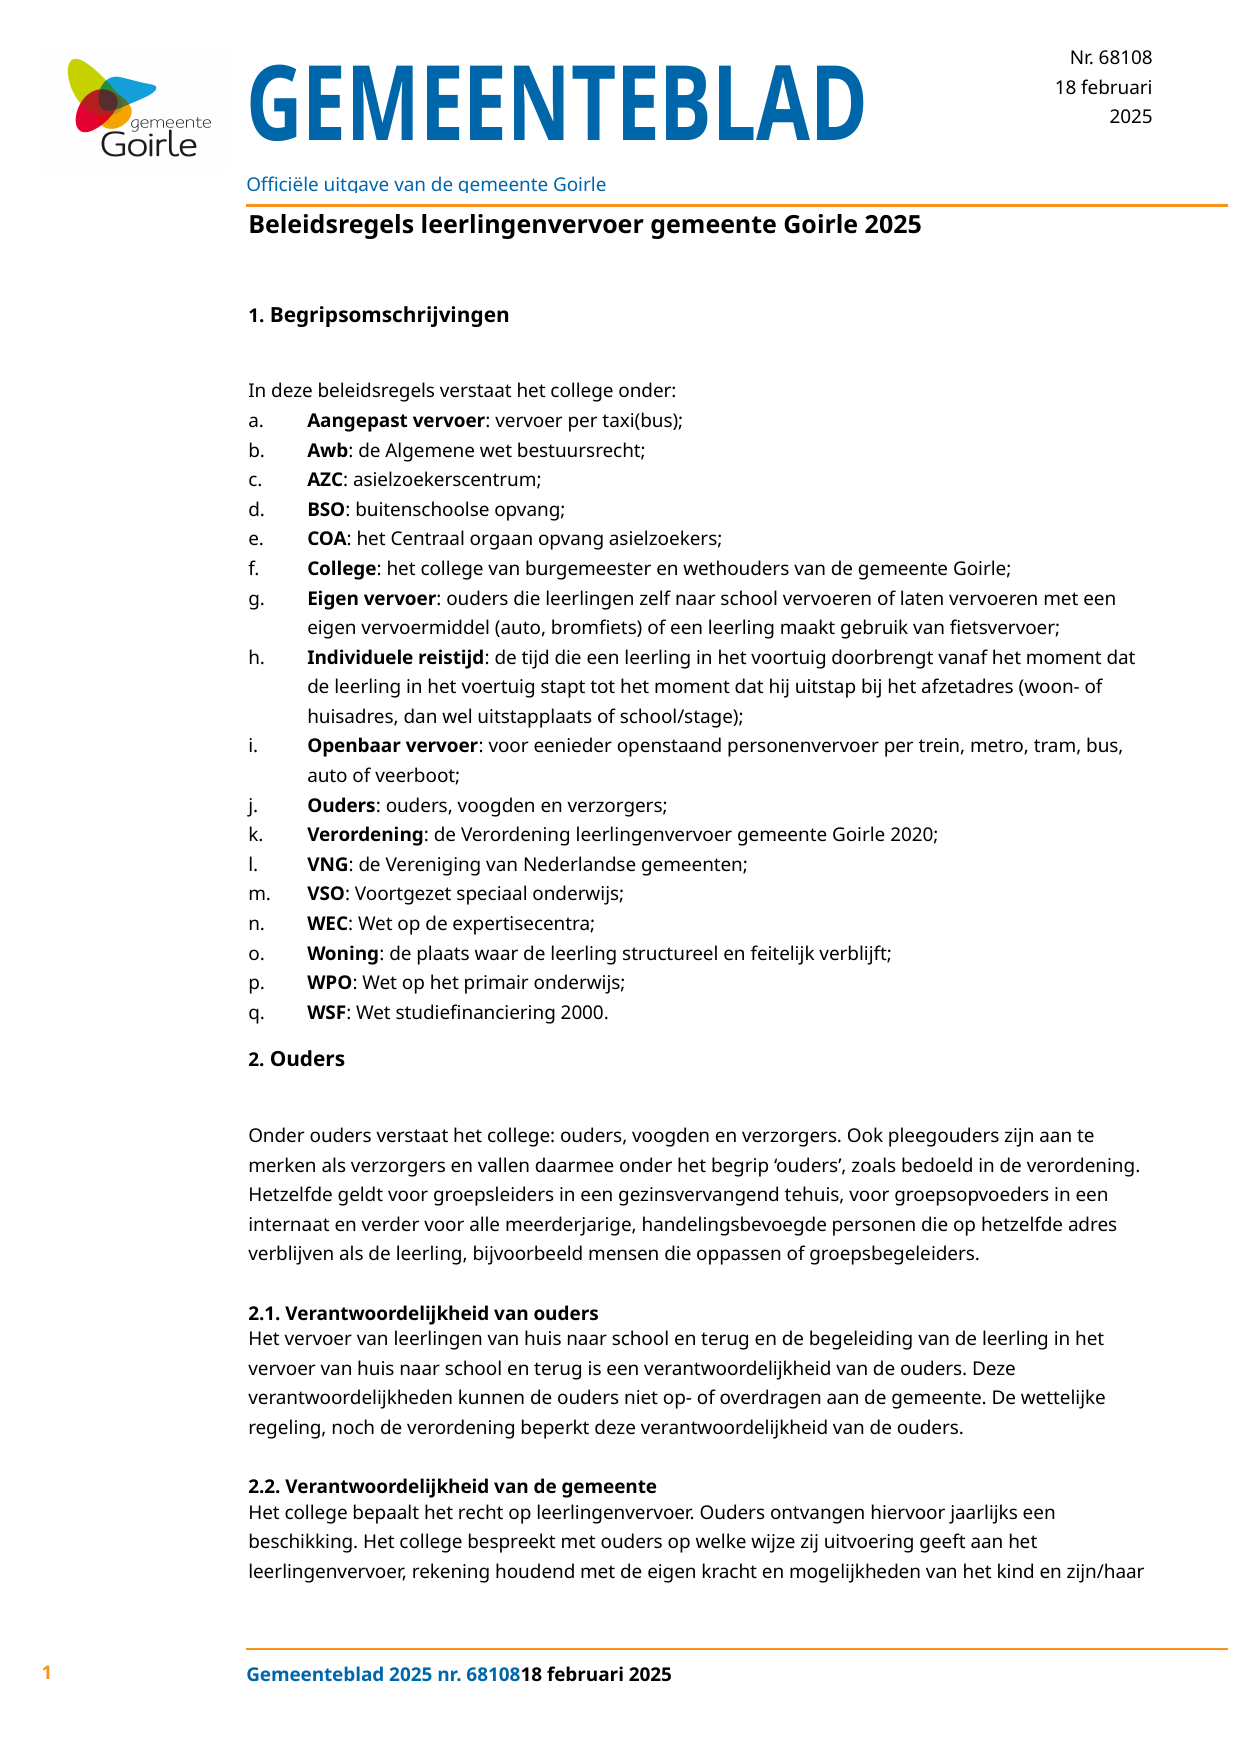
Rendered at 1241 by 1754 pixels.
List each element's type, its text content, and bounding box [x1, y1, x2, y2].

list Openbaar vervoer: voor eenieder openstaand personenvervoer per trein, metro, tram, bus, auto of veerboot; [248, 733, 1152, 788]
text Onder ouders verstaat het college: ouders, voogden en verzorgers. Ook pleegouders zijn aan te merken als verzorgers en vallen daarmee onder het begrip ‘ouders’, zoals bedoeld in de verordening. Hetzelfde geldt voor groepsleiders in een gezinsvervangend tehuis, voor groepsopvoeders in een internaat en verder voor alle meerderjarige, handelingsbevoegde personen die op hetzelfde adres verblijven als de leerling, bijvoorbeeld mensen die oppassen of groepsbegeleiders. [248, 1122, 1152, 1266]
text Beleidsregels leerlingenvervoer gemeente Goirle 2025 [248, 207, 1152, 241]
list BSO: buitenschoolse opvang; [248, 496, 1152, 522]
list WPO: Wet op het primair onderwijs; [248, 969, 1152, 995]
text 2. Ouders [248, 1044, 1152, 1073]
list AZC: asielzoekerscentrum; [248, 466, 1152, 492]
list COA: het Centraal orgaan opvang asielzoekers; [248, 526, 1152, 551]
list VSO: Voortgezet speciaal onderwijs; [248, 881, 1152, 906]
list WSF: Wet studiefinanciering 2000. [248, 999, 1152, 1024]
text Het vervoer van leerlingen van huis naar school en terug en de begeleiding van de leerling in het vervoer van huis naar school en terug is een verantwoordelijkheid van de ouders. Deze verantwoordelijkheden kunnen de ouders niet op- of overdragen aan de gemeente. De wettelijke regeling, noch de verordening beperkt deze verantwoordelijkheid van de ouders. [248, 1325, 1152, 1440]
text 1. Begripsomschrijvingen [248, 300, 1152, 328]
list College: het college van burgemeester en wethouders van de gemeente Goirle; [248, 555, 1152, 581]
list Aangepast vervoer: vervoer per taxi(bus); [248, 407, 1152, 433]
text In deze beleidsregels verstaat het college onder: [248, 378, 1152, 403]
list Eigen vervoer: ouders die leerlingen zelf naar school vervoeren of laten vervoeren met een eigen vervoermiddel (auto, bromfiets) of een leerling maakt gebruik van fietsvervoer; [248, 585, 1152, 640]
picture [41, 47, 231, 172]
text Het college bepaalt het recht op leerlingenvervoer. Ouders ontvangen hiervoor jaarlijks een beschikking. Het college bespreekt met ouders op welke wijze zij uitvoering geeft aan het leerlingenvervoer, rekening houdend met de eigen kracht en mogelijkheden van het kind en zijn/haar [248, 1499, 1152, 1584]
text 2.1. Verantwoordelijkheid van ouders [248, 1300, 1152, 1325]
list Individuele reistijd: de tijd die een leerling in het voortuig doorbrengt vanaf het moment dat de leerling in het voertuig stapt tot het moment dat hij uitstap bij het afzetadres (woon- of huisadres, dan wel uitstapplaats of school/stage); [248, 644, 1152, 729]
text 2.2. Verantwoordelijkheid van de gemeente [248, 1473, 1152, 1499]
list VNG: de Vereniging van Nederlandse gemeenten; [248, 851, 1152, 877]
list Awb: de Algemene wet bestuursrecht; [248, 437, 1152, 462]
list Verordening: de Verordening leerlingenvervoer gemeente Goirle 2020; [248, 821, 1152, 847]
list WEC: Wet op de expertisecentra; [248, 910, 1152, 936]
list Ouders: ouders, voogden en verzorgers; [248, 792, 1152, 817]
list Woning: de plaats waar de leerling structureel en feitelijk verblijft; [248, 940, 1152, 965]
